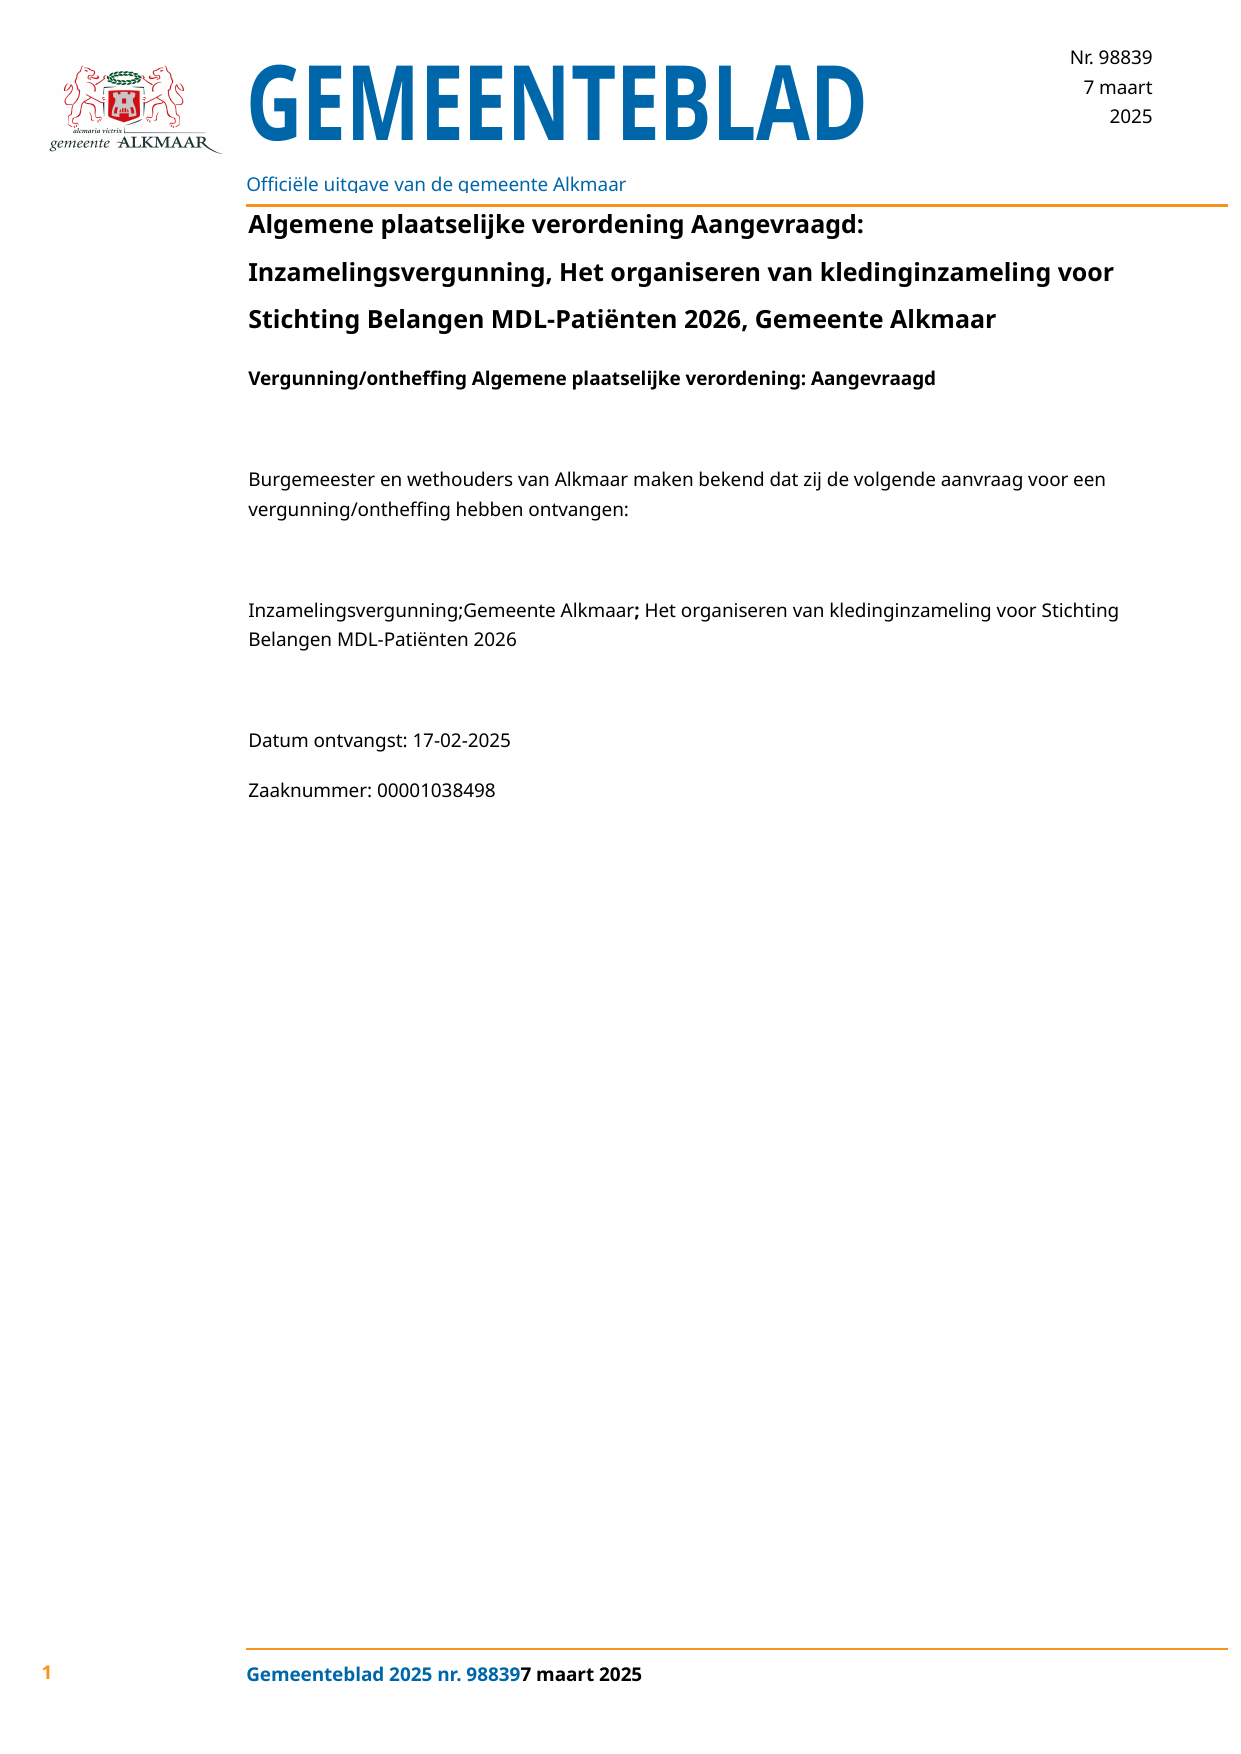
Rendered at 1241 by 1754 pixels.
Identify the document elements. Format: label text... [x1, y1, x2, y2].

text Algemene plaatselijke verordening Aangevraagd: Inzamelingsvergunning, Het organiseren van kledinginzameling voor Stichting Belangen MDL-Patiënten 2026, Gemeente Alkmaar [248, 207, 1152, 336]
text Zaaknummer: 00001038498 [248, 778, 1152, 803]
picture [41, 47, 231, 172]
text Burgemeester en wethouders van Alkmaar maken bekend dat zij de volgende aanvraag voor een vergunning/ontheffing hebben ontvangen: [248, 466, 1152, 522]
text Vergunning/ontheffing Algemene plaatselijke verordening: Aangevraagd [248, 366, 1152, 391]
text Datum ontvangst: 17-02-2025 [248, 727, 1152, 753]
text Inzamelingsvergunning;Gemeente Alkmaar; Het organiseren van kledinginzameling voor Stichting Belangen MDL-Patiënten 2026 [248, 597, 1152, 652]
